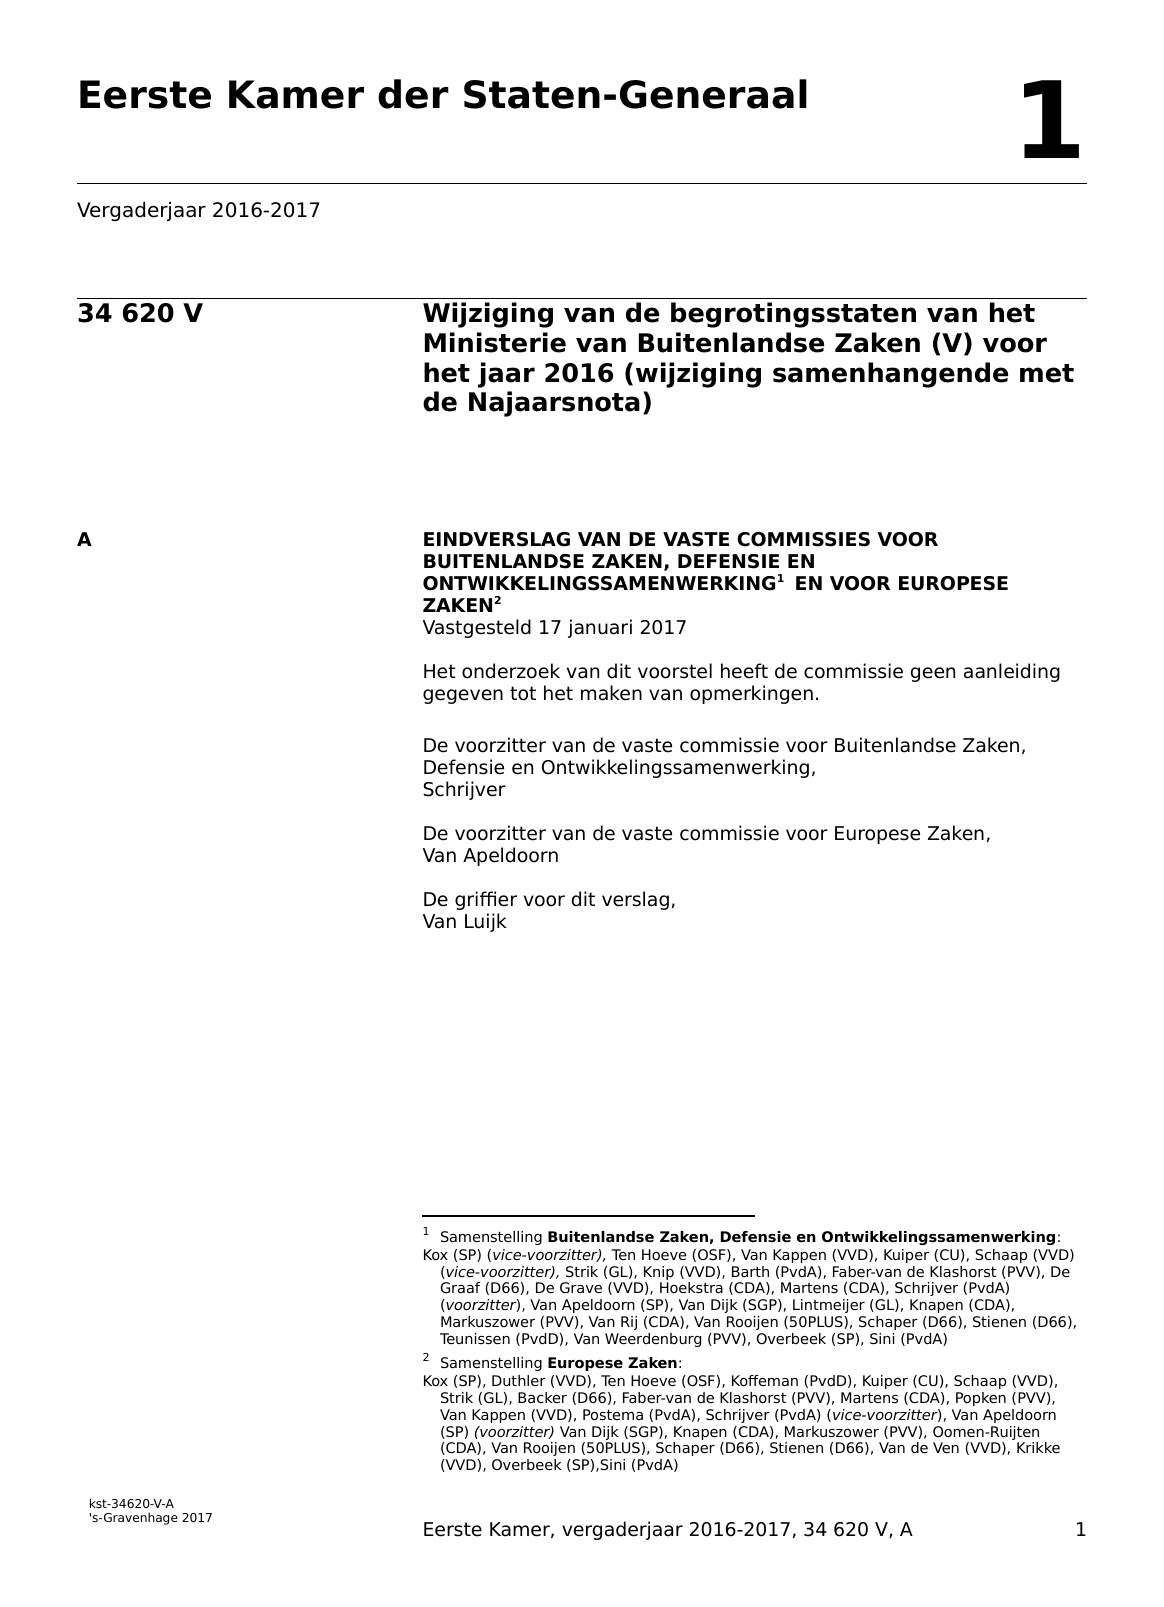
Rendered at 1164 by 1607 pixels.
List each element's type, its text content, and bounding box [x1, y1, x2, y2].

text 's-Gravenhage 2017 [88, 1511, 323, 1525]
table_header 1 [886, 59, 1087, 183]
subtitle A EINDVERSLAG VAN DE VASTE COMMISSIES VOOR BUITENLANDSE ZAKEN, DEFENSIE EN ONTWIKKELINGSSAMENWERKING EN VOOR EUROPESE ZAKEN [77, 529, 1087, 617]
text Samenstelling Buitenlandse Zaken, Defensie en Ontwikkelingssamenwerking: [422, 1225, 1087, 1247]
text Samenstelling Europese Zaken: [422, 1351, 1087, 1373]
text De voorzitter van de vaste commissie voor Europese Zaken, Van Apeldoorn [422, 823, 1087, 867]
table_header Eerste Kamer der Staten-Generaal [77, 59, 886, 183]
text Kox (SP), Duthler (VVD), Ten Hoeve (OSF), Koffeman (PvdD), Kuiper (CU), Schaap (VVD), Strik (GL), Backer (D66), Faber-van de Klashorst (PVV), Martens (CDA), Popken (PVV), Van Kappen (VVD), Postema (PvdA), Schrijver (PvdA) (vice-voorzitter), Van Apeldoorn (SP) (voorzitter) Van Dijk (SGP), Knapen (CDA), Markuszower (PVV), Oomen-Ruijten (CDA), Van Rooijen (50PLUS), Schaper (D66), Stienen (D66), Van de Ven (VVD), Krikke (VVD), Overbeek (SP),Sini (PvdA) [422, 1373, 1087, 1474]
text De griffier voor dit verslag, Van Luijk [422, 889, 1087, 933]
text Het onderzoek van dit voorstel heeft de commissie geen aanleiding gegeven tot het maken van opmerkingen. [422, 661, 1087, 705]
text De voorzitter van de vaste commissie voor Buitenlandse Zaken, Defensie en Ontwikkelingssamenwerking, Schrijver [422, 735, 1087, 801]
subtitle 34 620 V Wijziging van de begrotingsstaten van het Ministerie van Buitenlandse Zaken (V) voor het jaar 2016 (wijziging samenhangende met de Najaarsnota) [77, 299, 1087, 418]
text kst-34620-V-A [88, 1497, 323, 1511]
text Vastgesteld 17 januari 2017 [422, 617, 1087, 639]
table_cell Vergaderjaar 2016-2017 [77, 184, 1087, 298]
text Kox (SP) (vice-voorzitter), Ten Hoeve (OSF), Van Kappen (VVD), Kuiper (CU), Schaap (VVD) (vice-voorzitter), Strik (GL), Knip (VVD), Barth (PvdA), Faber-van de Klashorst (PVV), De Graaf (D66), De Grave (VVD), Hoekstra (CDA), Martens (CDA), Schrijver (PvdA) (voorzitter), Van Apeldoorn (SP), Van Dijk (SGP), Lintmeijer (GL), Knapen (CDA), Markuszower (PVV), Van Rij (CDA), Van Rooijen (50PLUS), Schaper (D66), Stienen (D66), Teunissen (PvdD), Van Weerdenburg (PVV), Overbeek (SP), Sini (PvdA) [422, 1247, 1087, 1348]
